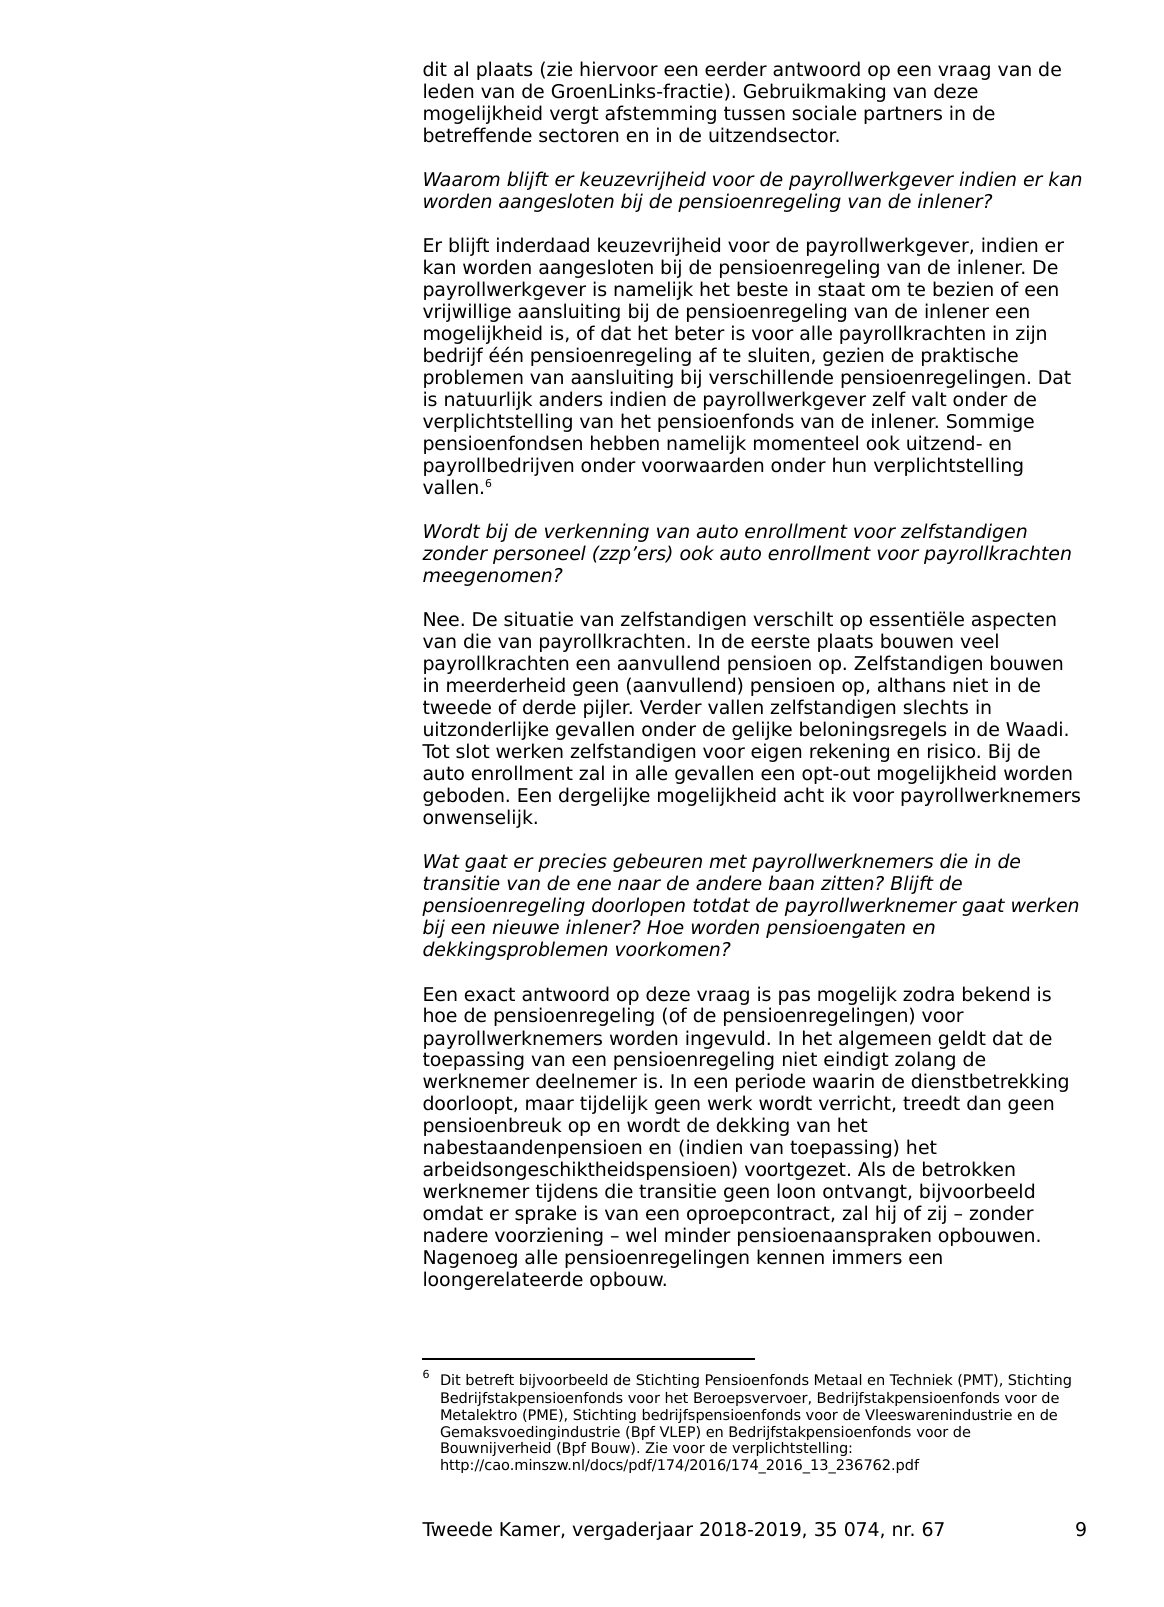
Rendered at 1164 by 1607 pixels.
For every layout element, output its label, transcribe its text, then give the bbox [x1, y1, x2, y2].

text Nee. De situatie van zelfstandigen verschilt op essentiële aspecten van die van payrollkrachten. In de eerste plaats bouwen veel payrollkrachten een aanvullend pensioen op. Zelfstandigen bouwen in meerderheid geen (aanvullend) pensioen op, althans niet in de tweede of derde pijler. Verder vallen zelfstandigen slechts in uitzonderlijke gevallen onder de gelijke beloningsregels in de Waadi. Tot slot werken zelfstandigen voor eigen rekening en risico. Bij de auto enrollment zal in alle gevallen een opt-out mogelijkheid worden geboden. Een dergelijke mogelijkheid acht ik voor payrollwerknemers onwenselijk. [422, 609, 1087, 829]
text Er blijft inderdaad keuzevrijheid voor de payrollwerkgever, indien er kan worden aangesloten bij de pensioenregeling van de inlener. De payrollwerkgever is namelijk het beste in staat om te bezien of een vrijwillige aansluiting bij de pensioenregeling van de inlener een mogelijkheid is, of dat het beter is voor alle payrollkrachten in zijn bedrijf één pensioenregeling af te sluiten, gezien de praktische problemen van aansluiting bij verschillende pensioenregelingen. Dat is natuurlijk anders indien de payrollwerkgever zelf valt onder de verplichtstelling van het pensioenfonds van de inlener. Sommige pensioenfondsen hebben namelijk momenteel ook uitzend- en payrollbedrijven onder voorwaarden onder hun verplichtstelling vallen. [422, 235, 1087, 499]
text Dit betreft bijvoorbeeld de Stichting Pensioenfonds Metaal en Techniek (PMT), Stichting Bedrijfstakpensioenfonds voor het Beroepsvervoer, Bedrijfstakpensioenfonds voor de Metalektro (PME), Stichting bedrijfspensioenfonds voor de Vleeswarenindustrie en de Gemaksvoedingindustrie (Bpf VLEP) en Bedrijfstakpensioenfonds voor de Bouwnijverheid (Bpf Bouw). Zie voor de verplichtstelling: http://cao.minszw.nl/docs/pdf/174/2016/174_2016_13_236762.pdf [422, 1368, 1087, 1474]
text Een exact antwoord op deze vraag is pas mogelijk zodra bekend is hoe de pensioenregeling (of de pensioenregelingen) voor payrollwerknemers worden ingevuld. In het algemeen geldt dat de toepassing van een pensioenregeling niet eindigt zolang de werknemer deelnemer is. In een periode waarin de dienstbetrekking doorloopt, maar tijdelijk geen werk wordt verricht, treedt dan geen pensioenbreuk op en wordt de dekking van het nabestaandenpensioen en (indien van toepassing) het arbeidsongeschiktheidspensioen) voortgezet. Als de betrokken werknemer tijdens die transitie geen loon ontvangt, bijvoorbeeld omdat er sprake is van een oproepcontract, zal hij of zij – zonder nadere voorziening – wel minder pensioenaanspraken opbouwen. Nagenoeg alle pensioenregelingen kennen immers een loongerelateerde opbouw. [422, 983, 1087, 1291]
text dit al plaats (zie hiervoor een eerder antwoord op een vraag van de leden van de GroenLinks-fractie). Gebruikmaking van deze mogelijkheid vergt afstemming tussen sociale partners in de betreffende sectoren en in de uitzendsector. [422, 59, 1087, 147]
text Wat gaat er precies gebeuren met payrollwerknemers die in de transitie van de ene naar de andere baan zitten? Blijft de pensioenregeling doorlopen totdat de payrollwerknemer gaat werken bij een nieuwe inlener? Hoe worden pensioengaten en dekkingsproblemen voorkomen? [422, 851, 1087, 961]
text Waarom blijft er keuzevrijheid voor de payrollwerkgever indien er kan worden aangesloten bij de pensioenregeling van de inlener? [422, 169, 1087, 213]
text Wordt bij de verkenning van auto enrollment voor zelfstandigen zonder personeel (zzp’ers) ook auto enrollment voor payrollkrachten meegenomen? [422, 521, 1087, 587]
